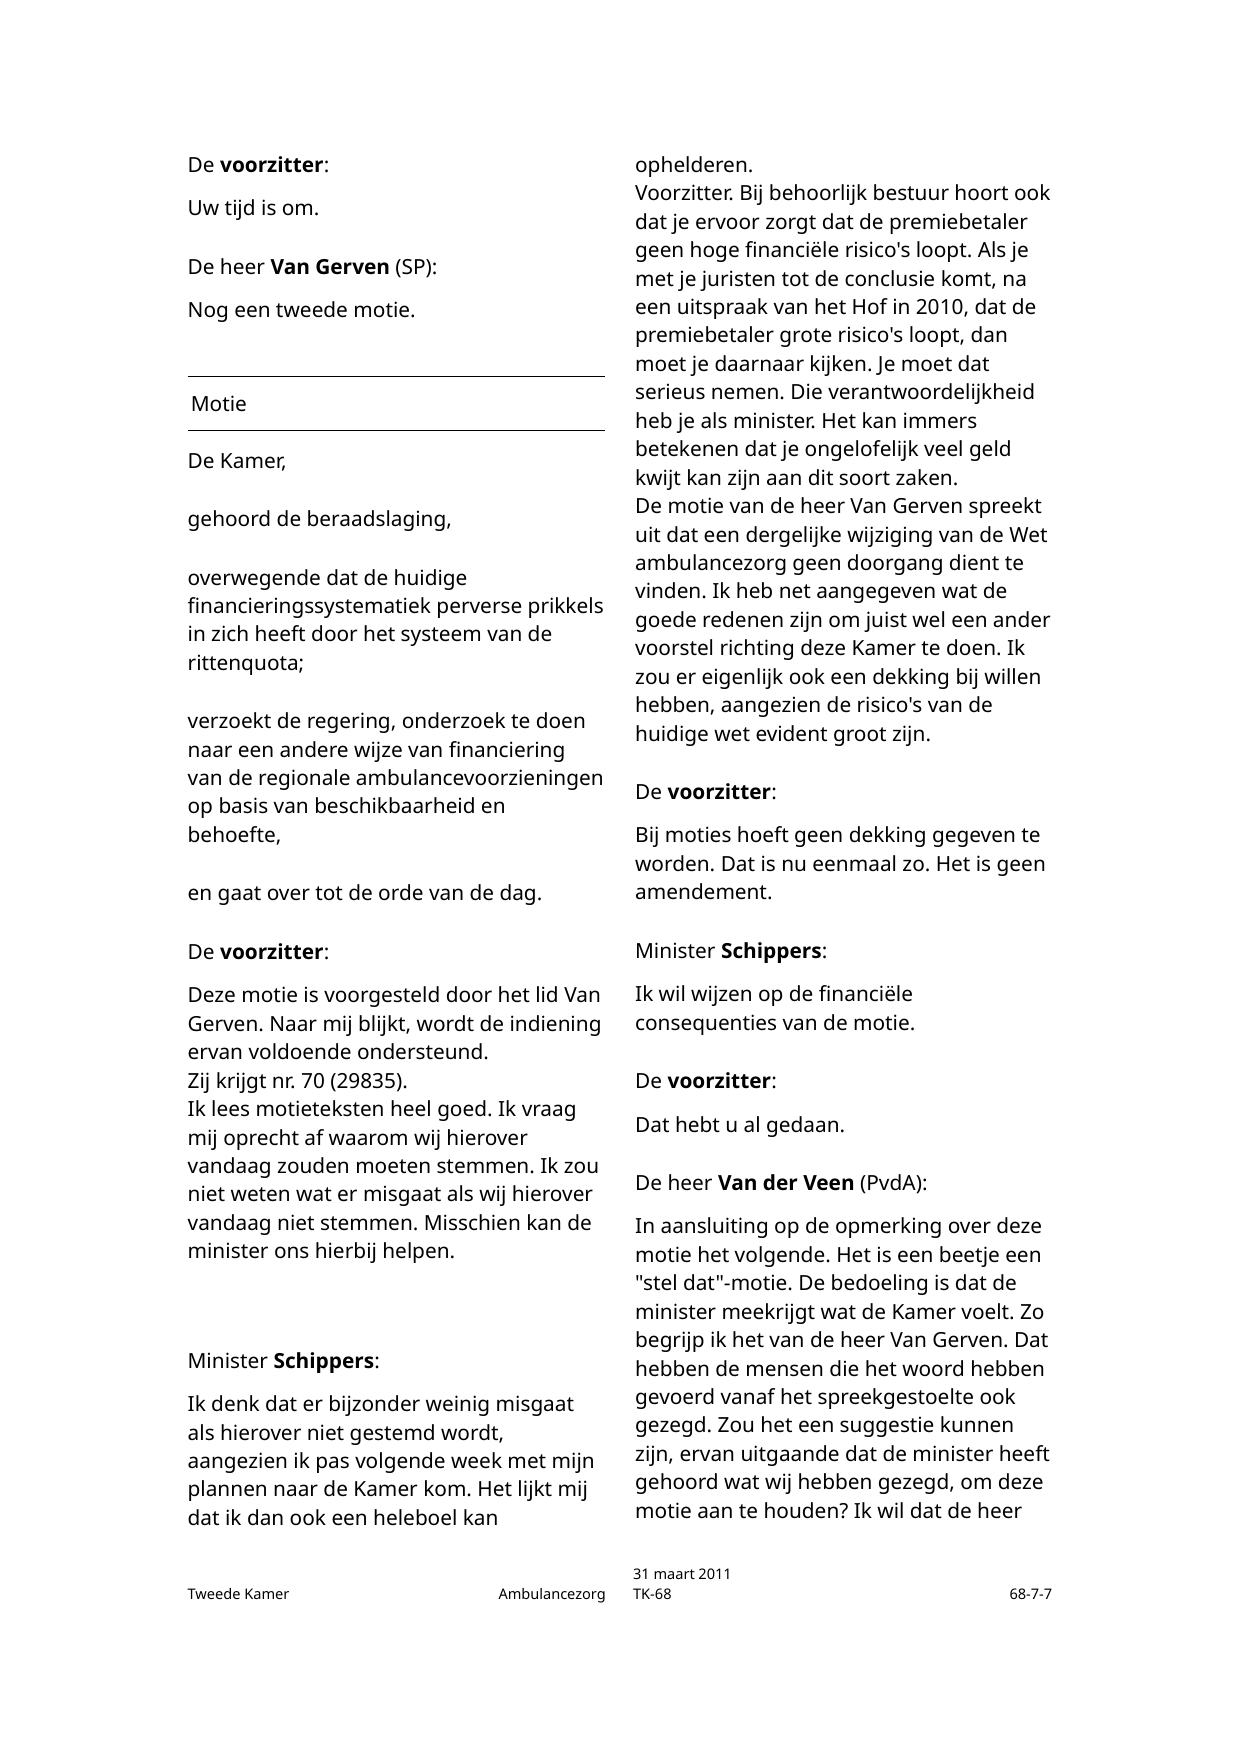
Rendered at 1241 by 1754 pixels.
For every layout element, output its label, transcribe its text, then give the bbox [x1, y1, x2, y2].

text De voorzitter: [187, 150, 605, 178]
text In aansluiting op de opmerking over deze motie het volgende. Het is een beetje een "stel dat"-motie. De bedoeling is dat de minister meekrijgt wat de Kamer voelt. Zo begrijp ik het van de heer Van Gerven. Dat hebben de mensen die het woord hebben gevoerd vanaf het spreekgestoelte ook gezegd. Zou het een suggestie kunnen zijn, ervan uitgaande dat de minister heeft gehoord wat wij hebben gezegd, om deze motie aan te houden? Ik wil dat de heer [635, 1212, 1053, 1524]
text Uw tijd is om. [187, 193, 605, 222]
text Ik lees motieteksten heel goed. Ik vraag mij oprecht af waarom wij hierover vandaag zouden moeten stemmen. Ik zou niet weten wat er misgaat als wij hierover vandaag niet stemmen. Misschien kan de minister ons hierbij helpen. [187, 1094, 605, 1265]
text De voorzitter: [635, 777, 1053, 806]
text overwegende dat de huidige financieringssystematiek perverse prikkels in zich heeft door het systeem van de rittenquota; [187, 563, 605, 676]
text Voorzitter. Bij behoorlijk bestuur hoort ook dat je ervoor zorgt dat de premiebetaler geen hoge financiële risico's loopt. Als je met je juristen tot de conclusie komt, na een uitspraak van het Hof in 2010, dat de premiebetaler grote risico's loopt, dan moet je daarnaar kijken. Je moet dat serieus nemen. Die verantwoordelijkheid heb je als minister. Het kan immers betekenen dat je ongelofelijk veel geld kwijt kan zijn aan dit soort zaken. [635, 178, 1053, 491]
subtitle Motie [187, 377, 605, 431]
text en gaat over tot de orde van de dag. [187, 878, 605, 907]
text Ik wil wijzen op de financiële consequenties van de motie. [635, 979, 1053, 1036]
text Minister Schippers: [187, 1346, 605, 1374]
text Zij krijgt nr. 70 (29835). [187, 1066, 605, 1094]
text De voorzitter: [635, 1066, 1053, 1095]
text Ik denk dat er bijzonder weinig misgaat als hierover niet gestemd wordt, aangezien ik pas volgende week met mijn plannen naar de Kamer kom. Het lijkt mij dat ik dan ook een heleboel kan [187, 1389, 605, 1531]
text Minister Schippers: [635, 936, 1053, 964]
text Dat hebt u al gedaan. [635, 1110, 1053, 1138]
text Bij moties hoeft geen dekking gegeven te worden. Dat is nu eenmaal zo. Het is geen amendement. [635, 821, 1053, 906]
text De heer Van Gerven (SP): [187, 252, 605, 280]
text De Kamer, [187, 446, 605, 474]
text  [187, 1295, 605, 1323]
text De heer Van der Veen (PvdA): [635, 1168, 1053, 1197]
text De motie van de heer Van Gerven spreekt uit dat een dergelijke wijziging van de Wet ambulancezorg geen doorgang dient te vinden. Ik heb net aangegeven wat de goede redenen zijn om juist wel een ander voorstel richting deze Kamer te doen. Ik zou er eigenlijk ook een dekking bij willen hebben, aangezien de risico's van de huidige wet evident groot zijn. [635, 491, 1053, 747]
text ophelderen. [635, 150, 1053, 178]
text Nog een tweede motie. [187, 295, 605, 324]
text verzoekt de regering, onderzoek te doen naar een andere wijze van financiering van de regionale ambulancevoorzieningen op basis van beschikbaarheid en behoefte, [187, 706, 605, 848]
text Deze motie is voorgesteld door het lid Van Gerven. Naar mij blijkt, wordt de indiening ervan voldoende ondersteund. [187, 980, 605, 1066]
text De voorzitter: [187, 937, 605, 965]
text gehoord de beraadslaging, [187, 504, 605, 533]
